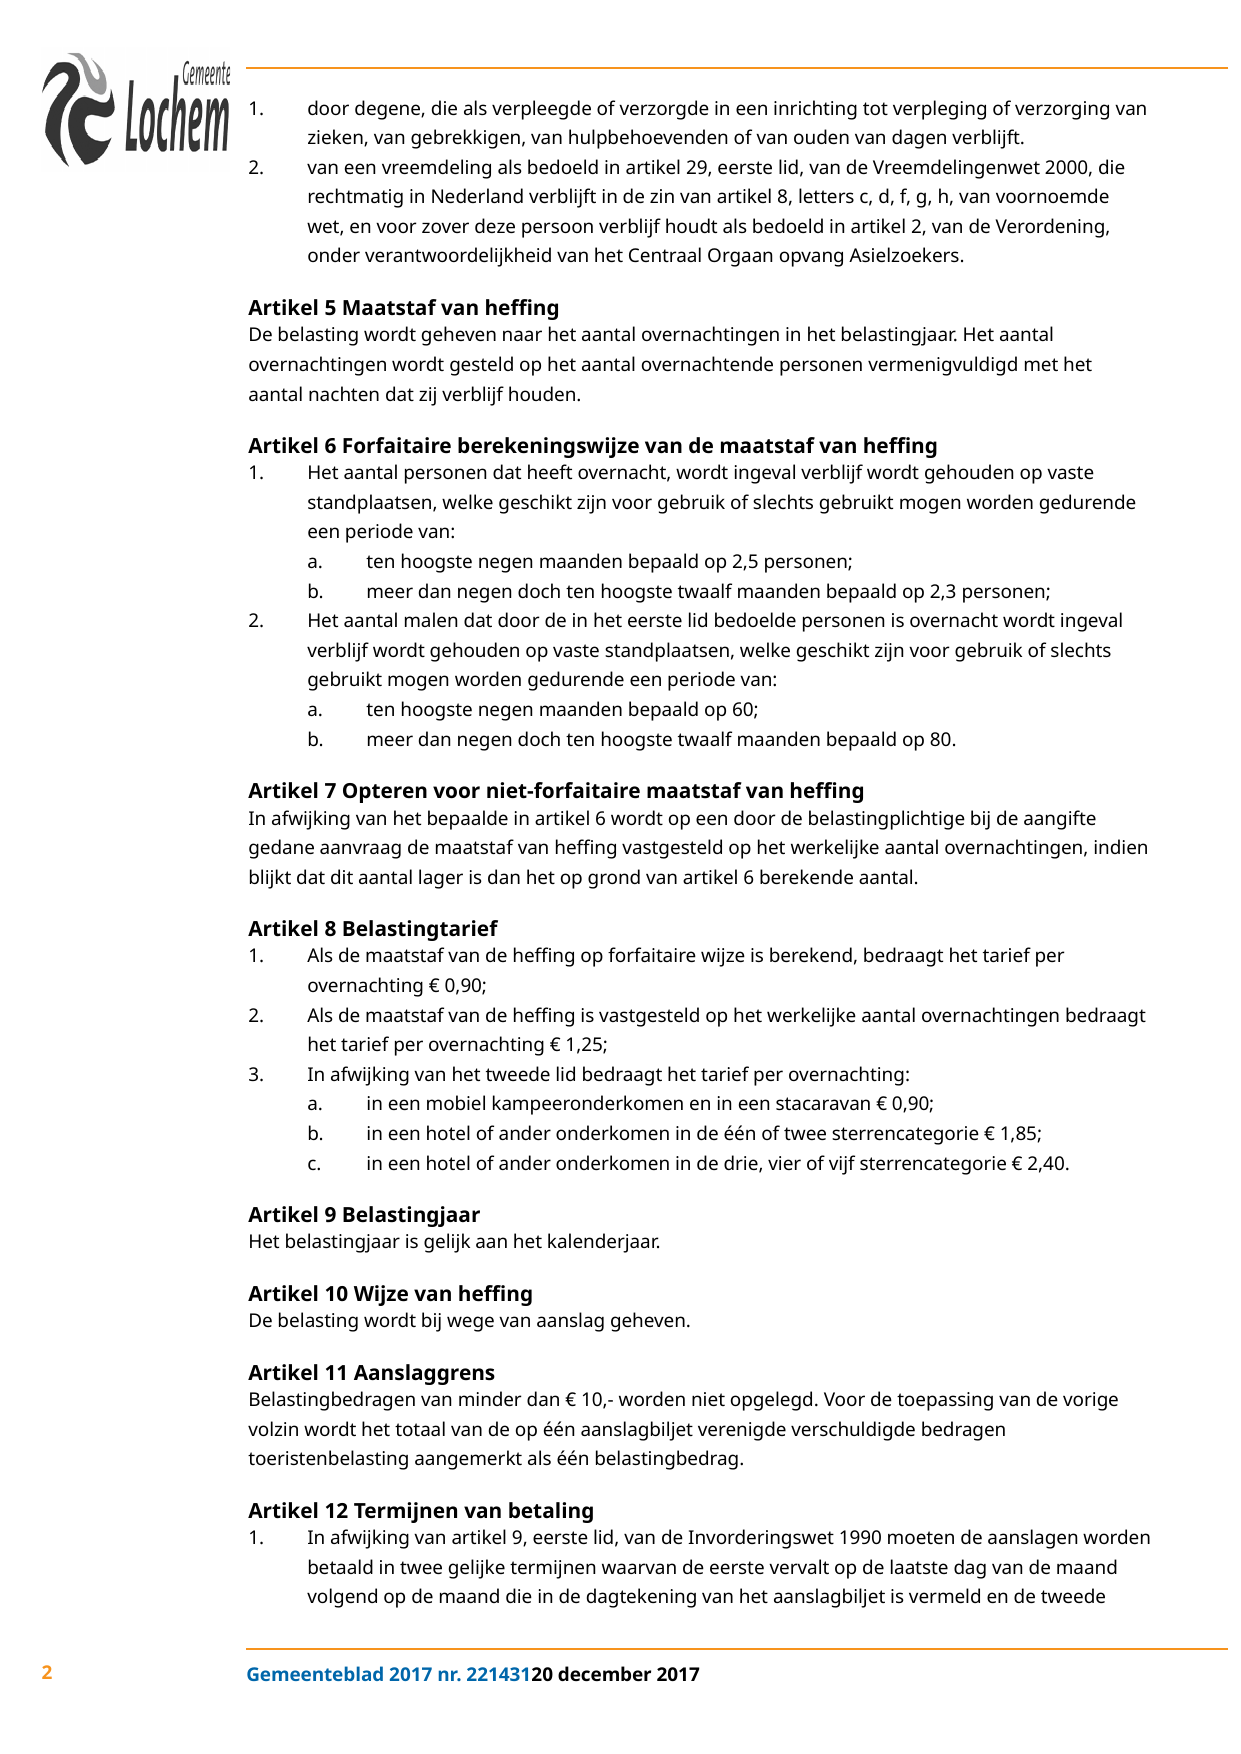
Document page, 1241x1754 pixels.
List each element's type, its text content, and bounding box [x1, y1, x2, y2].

list Het aantal malen dat door de in het eerste lid bedoelde personen is overnacht wordt ingeval verblijf wordt gehouden op vaste standplaatsen, welke geschikt zijn voor gebruik of slechts gebruikt mogen worden gedurende een periode van: [248, 607, 1152, 692]
text Artikel 7 Opteren voor niet-forfaitaire maatstaf van heffing [248, 776, 1152, 805]
list van een vreemdeling als bedoeld in artikel 29, eerste lid, van de Vreemdelingenwet 2000, die rechtmatig in Nederland verblijft in de zin van artikel 8, letters c, d, f, g, h, van voornoemde wet, en voor zover deze persoon verblijf houdt als bedoeld in artikel 2, van de Verordening, onder verantwoordelijkheid van het Centraal Orgaan opvang Asielzoekers. [248, 154, 1152, 268]
text Artikel 6 Forfaitaire berekeningswijze van de maatstaf van heffing [248, 431, 1152, 459]
list in een mobiel kampeeronderkomen en in een stacaravan € 0,90; [307, 1091, 1152, 1116]
text Belastingbedragen van minder dan € 10,- worden niet opgelegd. Voor de toepassing van de vorige volzin wordt het totaal van de op één aanslagbiljet verenigde verschuldigde bedragen toeristenbelasting aangemerkt als één belastingbedrag. [248, 1386, 1152, 1471]
list ten hoogste negen maanden bepaald op 2,5 personen; [307, 548, 1152, 574]
text Artikel 12 Termijnen van betaling [248, 1496, 1152, 1524]
list in een hotel of ander onderkomen in de drie, vier of vijf sterrencategorie € 2,40. [307, 1150, 1152, 1176]
text Artikel 5 Maatstaf van heffing [248, 293, 1152, 322]
list meer dan negen doch ten hoogste twaalf maanden bepaald op 80. [307, 726, 1152, 752]
list in een hotel of ander onderkomen in de één of twee sterrencategorie € 1,85; [307, 1120, 1152, 1146]
list door degene, die als verpleegde of verzorgde in een inrichting tot verpleging of verzorging van zieken, van gebrekkigen, van hulpbehoevenden of van ouden van dagen verblijft. [248, 95, 1152, 150]
text De belasting wordt bij wege van aanslag geheven. [248, 1307, 1152, 1333]
list In afwijking van artikel 9, eerste lid, van de Invorderingswet 1990 moeten de aanslagen worden betaald in twee gelijke termijnen waarvan de eerste vervalt op de laatste dag van de maand volgend op de maand die in de dagtekening van het aanslagbiljet is vermeld en de tweede [248, 1524, 1152, 1609]
list Het aantal personen dat heeft overnacht, wordt ingeval verblijf wordt gehouden op vaste standplaatsen, welke geschikt zijn voor gebruik of slechts gebruikt mogen worden gedurende een periode van: [248, 459, 1152, 544]
list ten hoogste negen maanden bepaald op 60; [307, 696, 1152, 722]
list meer dan negen doch ten hoogste twaalf maanden bepaald op 2,3 personen; [307, 578, 1152, 604]
list Als de maatstaf van de heffing op forfaitaire wijze is berekend, bedraagt het tarief per overnachting € 0,90; [248, 943, 1152, 998]
text Artikel 11 Aanslaggrens [248, 1358, 1152, 1386]
text Artikel 10 Wijze van heffing [248, 1279, 1152, 1307]
text Artikel 8 Belastingtarief [248, 914, 1152, 943]
list Als de maatstaf van de heffing is vastgesteld op het werkelijke aantal overnachtingen bedraagt het tarief per overnachting € 1,25; [248, 1002, 1152, 1057]
list In afwijking van het tweede lid bedraagt het tarief per overnachting: [248, 1061, 1152, 1087]
picture [41, 47, 231, 172]
text De belasting wordt geheven naar het aantal overnachtingen in het belastingjaar. Het aantal overnachtingen wordt gesteld op het aantal overnachtende personen vermenigvuldigd met het aantal nachten dat zij verblijf houden. [248, 322, 1152, 406]
text Artikel 9 Belastingjaar [248, 1200, 1152, 1229]
text Het belastingjaar is gelijk aan het kalenderjaar. [248, 1229, 1152, 1254]
text In afwijking van het bepaalde in artikel 6 wordt op een door de belastingplichtige bij de aangifte gedane aanvraag de maatstaf van heffing vastgesteld op het werkelijke aantal overnachtingen, indien blijkt dat dit aantal lager is dan het op grond van artikel 6 berekende aantal. [248, 805, 1152, 889]
